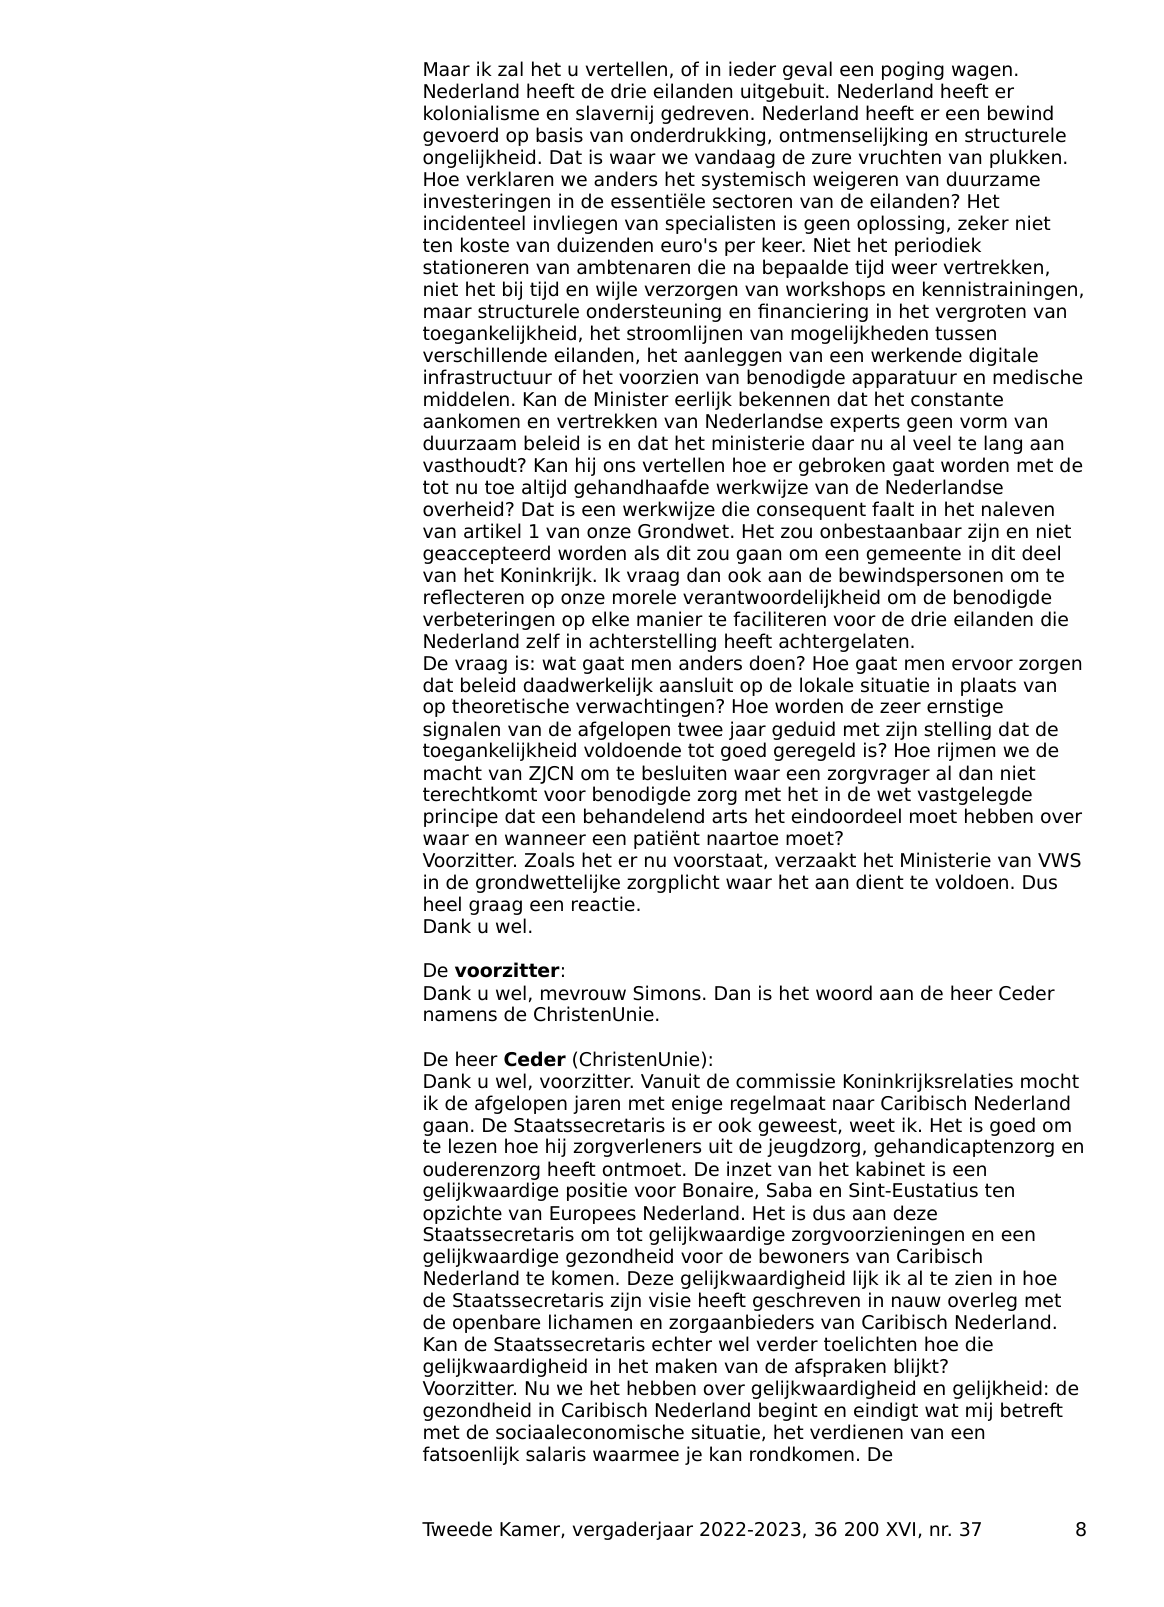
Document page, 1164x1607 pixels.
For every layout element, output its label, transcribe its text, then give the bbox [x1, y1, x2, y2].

text Dank u wel, mevrouw Simons. Dan is het woord aan de heer Ceder namens de ChristenUnie. [422, 982, 1087, 1026]
text Voorzitter. Zoals het er nu voorstaat, verzaakt het Ministerie van VWS in de grondwettelijke zorgplicht waar het aan dient te voldoen. Dus heel graag een reactie. [422, 850, 1087, 916]
text Dank u wel, voorzitter. Vanuit de commissie Koninkrijksrelaties mocht ik de afgelopen jaren met enige regelmaat naar Caribisch Nederland gaan. De Staatssecretaris is er ook geweest, weet ik. Het is goed om te lezen hoe hij zorgverleners uit de jeugdzorg, gehandicaptenzorg en ouderenzorg heeft ontmoet. De inzet van het kabinet is een gelijkwaardige positie voor Bonaire, Saba en Sint-Eustatius ten opzichte van Europees Nederland. Het is dus aan deze Staatssecretaris om tot gelijkwaardige zorgvoorzieningen en een gelijkwaardige gezondheid voor de bewoners van Caribisch Nederland te komen. Deze gelijkwaardigheid lijk ik al te zien in hoe de Staatssecretaris zijn visie heeft geschreven in nauw overleg met de openbare lichamen en zorgaanbieders van Caribisch Nederland. Kan de Staatssecretaris echter wel verder toelichten hoe die gelijkwaardigheid in het maken van de afspraken blijkt? [422, 1071, 1087, 1378]
text De voorzitter: [422, 960, 1087, 982]
text Voorzitter. Nu we het hebben over gelijkwaardigheid en gelijkheid: de gezondheid in Caribisch Nederland begint en eindigt wat mij betreft met de sociaaleconomische situatie, het verdienen van een fatsoenlijk salaris waarmee je kan rondkomen. De [422, 1378, 1087, 1466]
text Dank u wel. [422, 916, 1087, 938]
text De vraag is: wat gaat men anders doen? Hoe gaat men ervoor zorgen dat beleid daadwerkelijk aansluit op de lokale situatie in plaats van op theoretische verwachtingen? Hoe worden de zeer ernstige signalen van de afgelopen twee jaar geduid met zijn stelling dat de toegankelijkheid voldoende tot goed geregeld is? Hoe rijmen we de macht van ZJCN om te besluiten waar een zorgvrager al dan niet terechtkomt voor benodigde zorg met het in de wet vastgelegde principe dat een behandelend arts het eindoordeel moet hebben over waar en wanneer een patiënt naartoe moet? [422, 652, 1087, 850]
text Maar ik zal het u vertellen, of in ieder geval een poging wagen. Nederland heeft de drie eilanden uitgebuit. Nederland heeft er kolonialisme en slavernij gedreven. Nederland heeft er een bewind gevoerd op basis van onderdrukking, ontmenselijking en structurele ongelijkheid. Dat is waar we vandaag de zure vruchten van plukken. Hoe verklaren we anders het systemisch weigeren van duurzame investeringen in de essentiële sectoren van de eilanden? Het incidenteel invliegen van specialisten is geen oplossing, zeker niet ten koste van duizenden euro's per keer. Niet het periodiek stationeren van ambtenaren die na bepaalde tijd weer vertrekken, niet het bij tijd en wijle verzorgen van workshops en kennistrainingen, maar structurele ondersteuning en financiering in het vergroten van toegankelijkheid, het stroomlijnen van mogelijkheden tussen verschillende eilanden, het aanleggen van een werkende digitale infrastructuur of het voorzien van benodigde apparatuur en medische middelen. Kan de Minister eerlijk bekennen dat het constante aankomen en vertrekken van Nederlandse experts geen vorm van duurzaam beleid is en dat het ministerie daar nu al veel te lang aan vasthoudt? Kan hij ons vertellen hoe er gebroken gaat worden met de tot nu toe altijd gehandhaafde werkwijze van de Nederlandse overheid? Dat is een werkwijze die consequent faalt in het naleven van artikel 1 van onze Grondwet. Het zou onbestaanbaar zijn en niet geaccepteerd worden als dit zou gaan om een gemeente in dit deel van het Koninkrijk. Ik vraag dan ook aan de bewindspersonen om te reflecteren op onze morele verantwoordelijkheid om de benodigde verbeteringen op elke manier te faciliteren voor de drie eilanden die Nederland zelf in achterstelling heeft achtergelaten. [422, 59, 1087, 652]
text De heer Ceder (ChristenUnie): [422, 1048, 1087, 1071]
